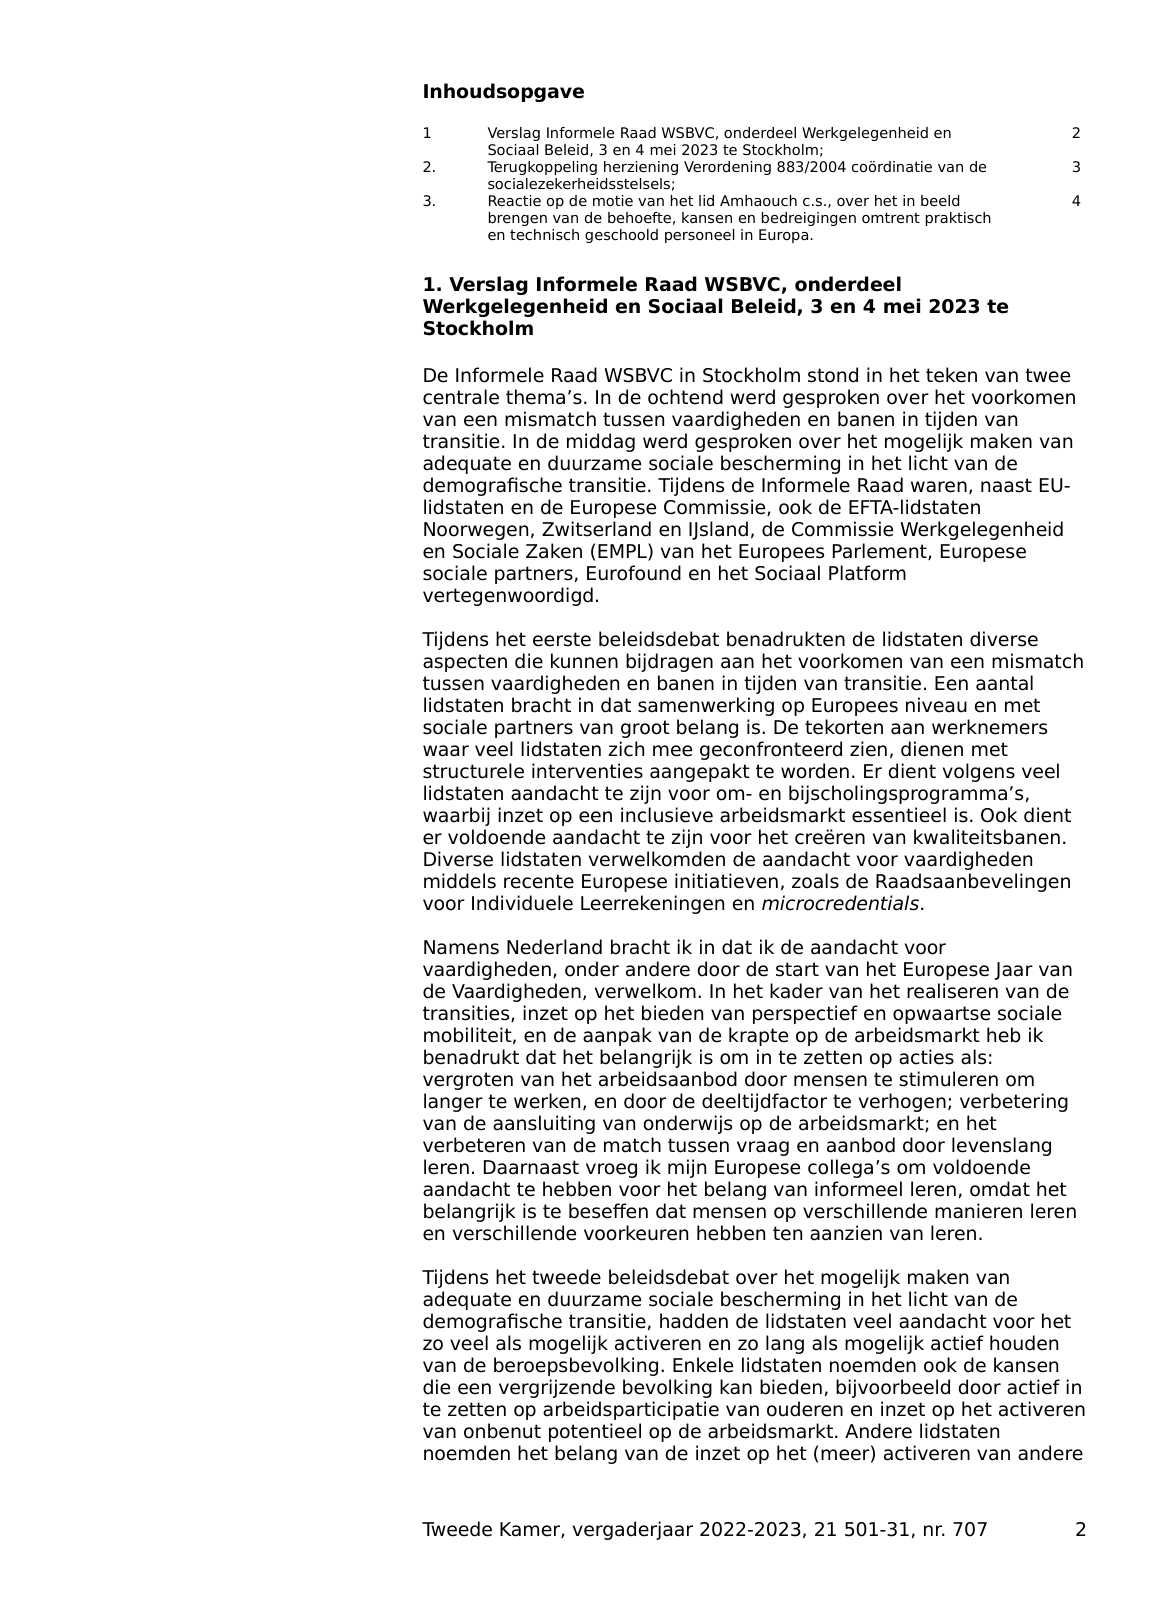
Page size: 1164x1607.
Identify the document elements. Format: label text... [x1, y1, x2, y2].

table_cell 4 [1013, 193, 1087, 244]
table_header Verslag Informele Raad WSBVC, onderdeel Werkgelegenheid en Sociaal Beleid, 3 en 4 mei 2023 te Stockholm; [481, 125, 1013, 159]
table_header 2 [1013, 125, 1087, 159]
table_header 1 [422, 125, 481, 159]
table_cell Reactie op de motie van het lid Amhaouch c.s., over het in beeld brengen van de behoefte, kansen en bedreigingen omtrent praktisch en technisch geschoold personeel in Europa. [481, 193, 1013, 244]
text Namens Nederland bracht ik in dat ik de aandacht voor vaardigheden, onder andere door de start van het Europese Jaar van de Vaardigheden, verwelkom. In het kader van het realiseren van de transities, inzet op het bieden van perspectief en opwaartse sociale mobiliteit, en de aanpak van de krapte op de arbeidsmarkt heb ik benadrukt dat het belangrijk is om in te zetten op acties als: vergroten van het arbeidsaanbod door mensen te stimuleren om langer te werken, en door de deeltijdfactor te verhogen; verbetering van de aansluiting van onderwijs op de arbeidsmarkt; en het verbeteren van de match tussen vraag en aanbod door levenslang leren. Daarnaast vroeg ik mijn Europese collega’s om voldoende aandacht te hebben voor het belang van informeel leren, omdat het belangrijk is te beseffen dat mensen op verschillende manieren leren en verschillende voorkeuren hebben ten aanzien van leren. [422, 937, 1087, 1244]
text Tijdens het eerste beleidsdebat benadrukten de lidstaten diverse aspecten die kunnen bijdragen aan het voorkomen van een mismatch tussen vaardigheden en banen in tijden van transitie. Een aantal lidstaten bracht in dat samenwerking op Europees niveau en met sociale partners van groot belang is. De tekorten aan werknemers waar veel lidstaten zich mee geconfronteerd zien, dienen met structurele interventies aangepakt te worden. Er dient volgens veel lidstaten aandacht te zijn voor om- en bijscholingsprogramma’s, waarbij inzet op een inclusieve arbeidsmarkt essentieel is. Ook dient er voldoende aandacht te zijn voor het creëren van kwaliteitsbanen. Diverse lidstaten verwelkomden de aandacht voor vaardigheden middels recente Europese initiatieven, zoals de Raadsaanbevelingen voor Individuele Leerrekeningen en microcredentials. [422, 629, 1087, 914]
subtitle 1. Verslag Informele Raad WSBVC, onderdeel Werkgelegenheid en Sociaal Beleid, 3 en 4 mei 2023 te Stockholm [422, 274, 1087, 340]
table_cell Terugkoppeling herziening Verordening 883/2004 coördinatie van de socialezekerheidsstelsels; [481, 159, 1013, 193]
table_cell 2. [422, 159, 481, 193]
text Tijdens het tweede beleidsdebat over het mogelijk maken van adequate en duurzame sociale bescherming in het licht van de demografische transitie, hadden de lidstaten veel aandacht voor het zo veel als mogelijk activeren en zo lang als mogelijk actief houden van de beroepsbevolking. Enkele lidstaten noemden ook de kansen die een vergrijzende bevolking kan bieden, bijvoorbeeld door actief in te zetten op arbeidsparticipatie van ouderen en inzet op het activeren van onbenut potentieel op de arbeidsmarkt. Andere lidstaten noemden het belang van de inzet op het (meer) activeren van andere [422, 1267, 1087, 1464]
table_cell 3 [1013, 159, 1087, 193]
text De Informele Raad WSBVC in Stockholm stond in het teken van twee centrale thema’s. In de ochtend werd gesproken over het voorkomen van een mismatch tussen vaardigheden en banen in tijden van transitie. In de middag werd gesproken over het mogelijk maken van adequate en duurzame sociale bescherming in het licht van de demografische transitie. Tijdens de Informele Raad waren, naast EU-lidstaten en de Europese Commissie, ook de EFTA-lidstaten Noorwegen, Zwitserland en IJsland, de Commissie Werkgelegenheid en Sociale Zaken (EMPL) van het Europees Parlement, Europese sociale partners, Eurofound en het Sociaal Platform vertegenwoordigd. [422, 365, 1087, 607]
text Inhoudsopgave [422, 81, 1087, 103]
table_cell 3. [422, 193, 481, 244]
